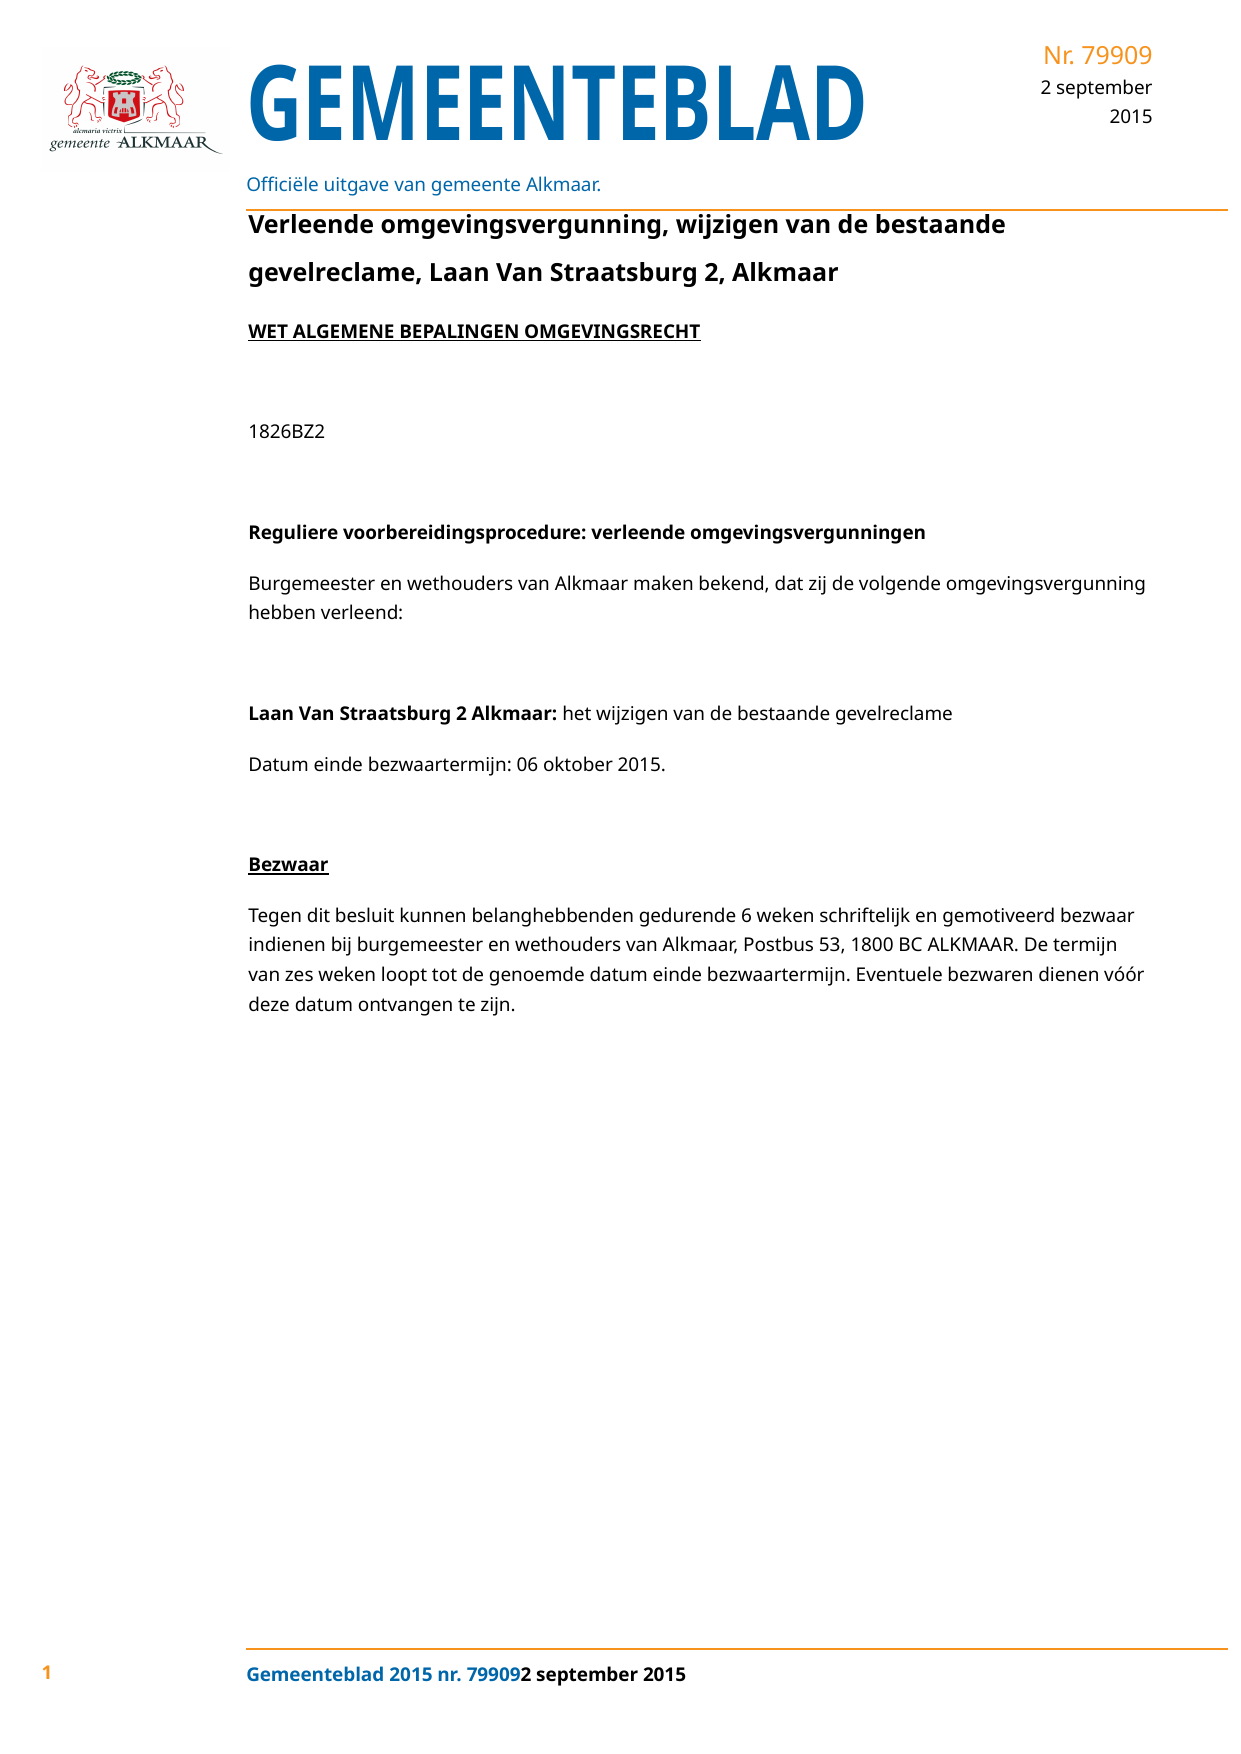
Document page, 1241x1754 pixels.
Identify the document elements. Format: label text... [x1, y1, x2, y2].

text Reguliere voorbereidingsprocedure: verleende omgevingsvergunningen [248, 519, 1152, 545]
text WET ALGEMENE BEPALINGEN OMGEVINGSRECHT [248, 318, 1152, 344]
text Tegen dit besluit kunnen belanghebbenden gedurende 6 weken schriftelijk en gemotiveerd bezwaar indienen bij burgemeester en wethouders van Alkmaar, Postbus 53, 1800 BC ALKMAAR. De termijn van zes weken loopt tot de genoemde datum einde bezwaartermijn. Eventuele bezwaren dienen vóór deze datum ontvangen te zijn. [248, 902, 1152, 1017]
picture [41, 47, 231, 172]
text 1826BZ2 [248, 419, 1152, 444]
text Verleende omgevingsvergunning, wijzigen van de bestaande gevelreclame, Laan Van Straatsburg 2, Alkmaar [248, 211, 1152, 288]
text Burgemeester en wethouders van Alkmaar maken bekend, dat zij de volgende omgevingsvergunning hebben verleend: [248, 570, 1152, 625]
text Laan Van Straatsburg 2 Alkmaar: het wijzigen van de bestaande gevelreclame [248, 700, 1152, 726]
text Bezwaar [248, 852, 1152, 877]
text Datum einde bezwaartermijn: 06 oktober 2015. [248, 751, 1152, 777]
